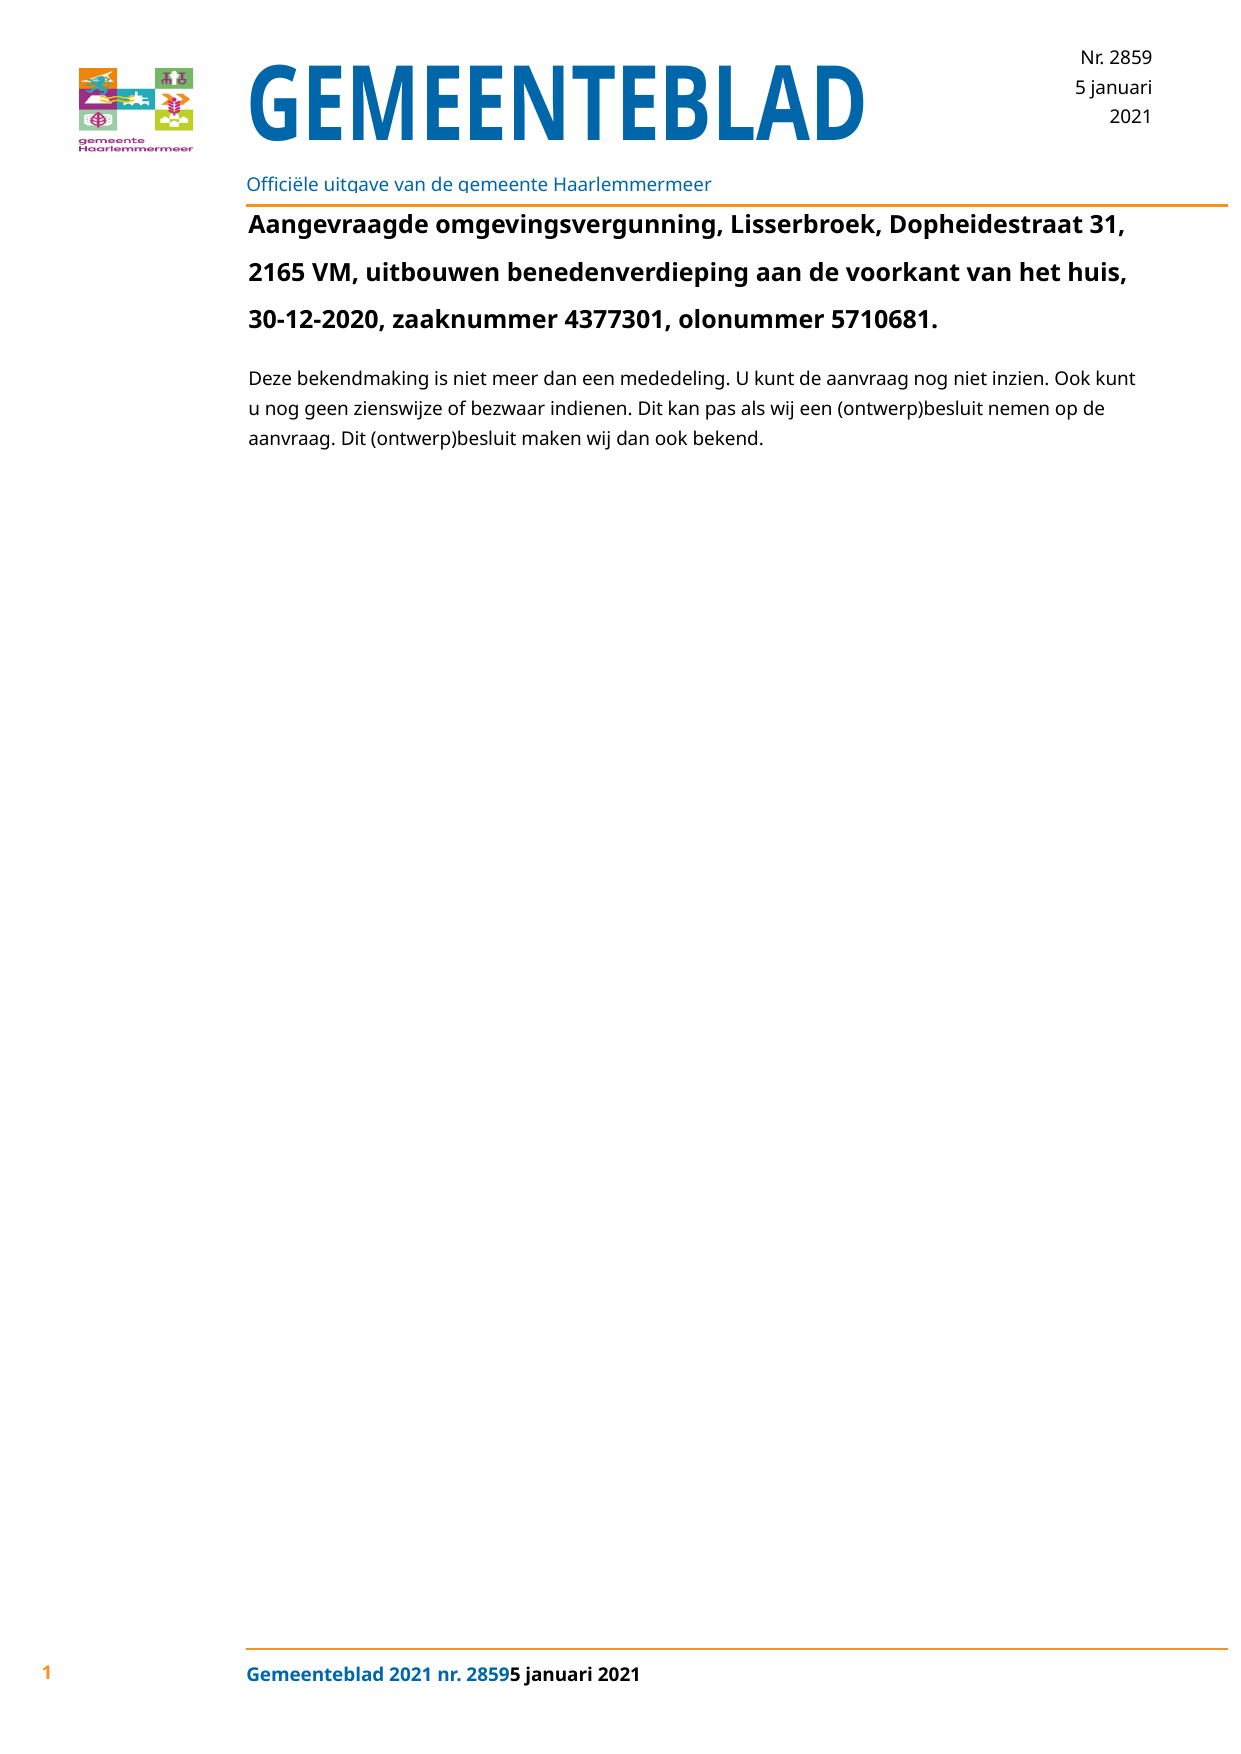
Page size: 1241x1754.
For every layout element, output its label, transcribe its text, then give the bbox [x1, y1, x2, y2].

text Deze bekendmaking is niet meer dan een mededeling. U kunt de aanvraag nog niet inzien. Ook kunt u nog geen zienswijze of bezwaar indienen. Dit kan pas als wij een (ontwerp)besluit nemen op de aanvraag. Dit (ontwerp)besluit maken wij dan ook bekend. [248, 366, 1152, 450]
picture [41, 47, 231, 172]
text Aangevraagde omgevingsvergunning, Lisserbroek, Dopheidestraat 31, 2165 VM, uitbouwen benedenverdieping aan de voorkant van het huis, 30-12-2020, zaaknummer 4377301, olonummer 5710681. [248, 207, 1152, 336]
